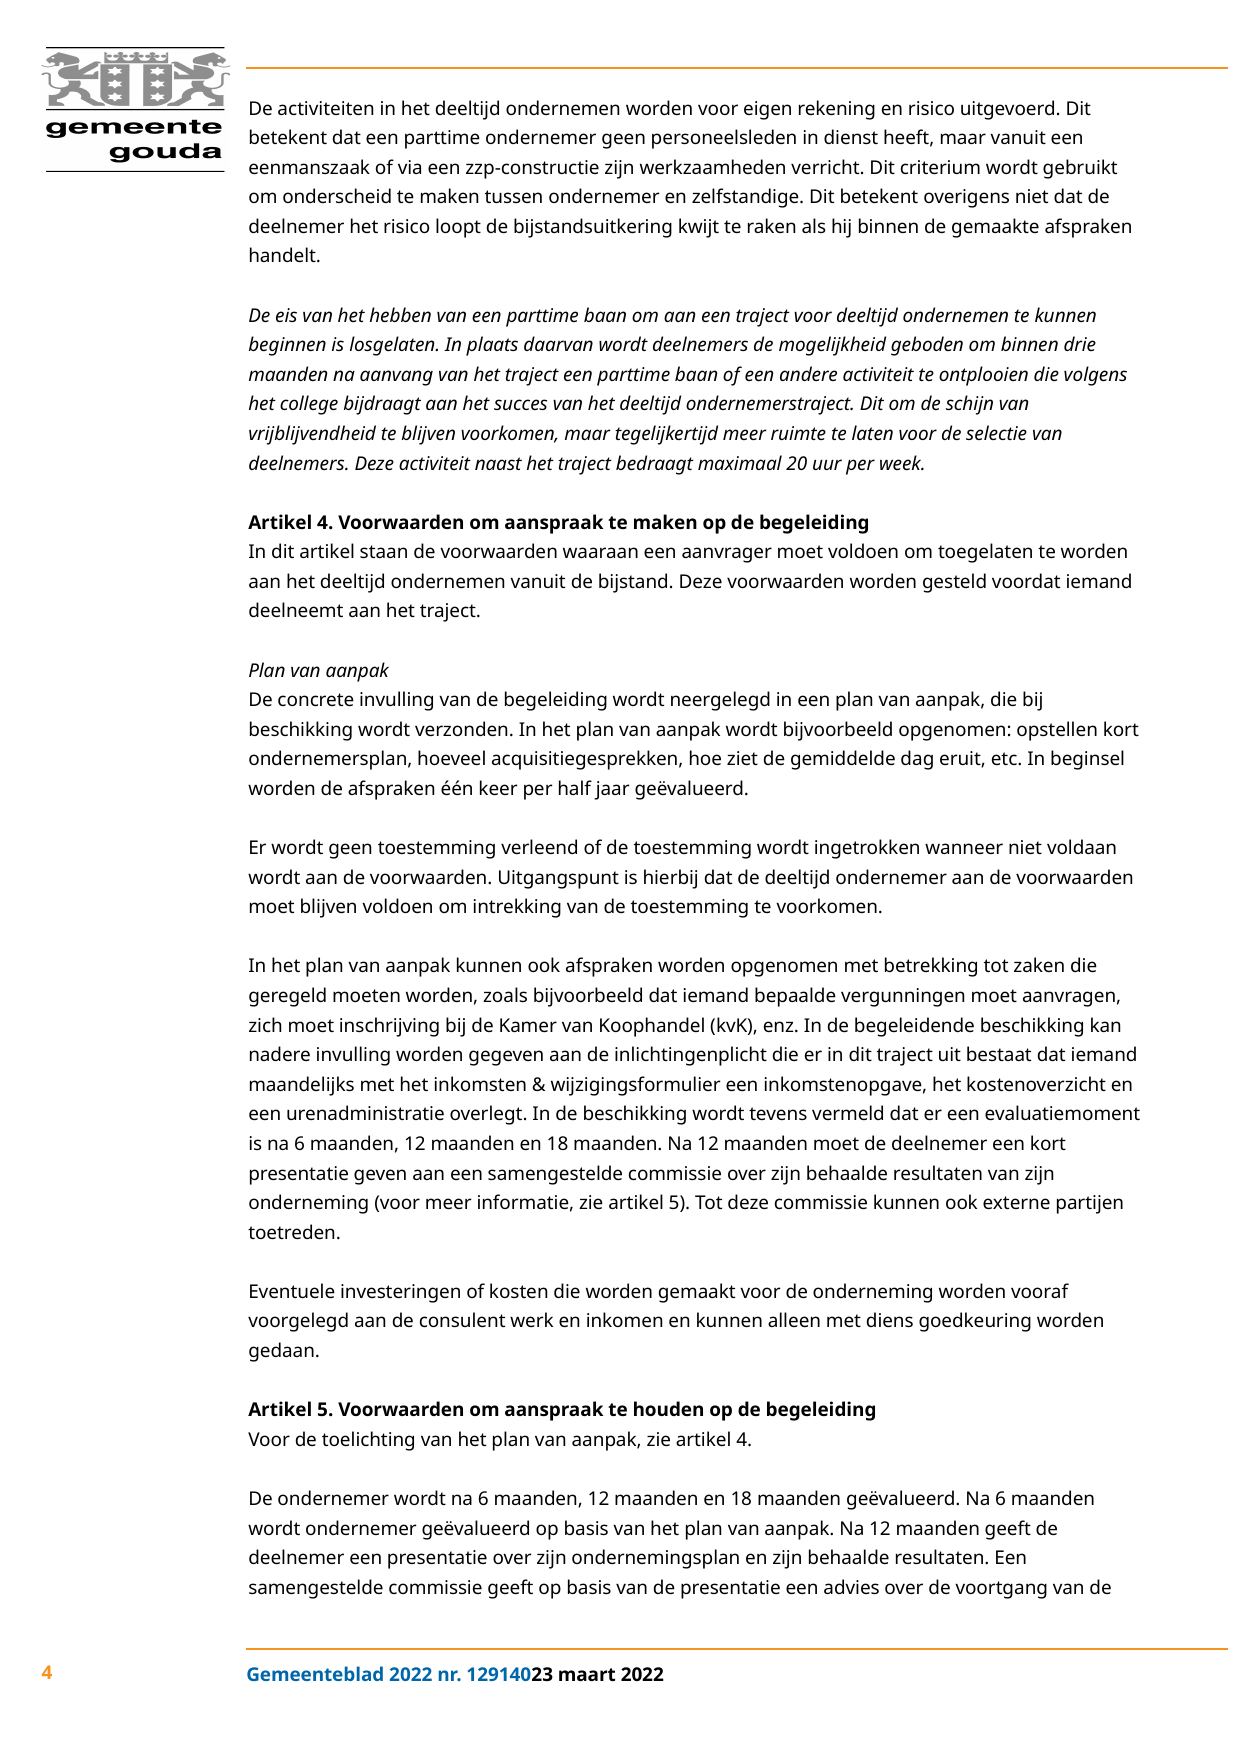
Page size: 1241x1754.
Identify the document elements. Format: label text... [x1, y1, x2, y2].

text De concrete invulling van de begeleiding wordt neergelegd in een plan van aanpak, die bij beschikking wordt verzonden. In het plan van aanpak wordt bijvoorbeeld opgenomen: opstellen kort ondernemersplan, hoeveel acquisitiegesprekken, hoe ziet de gemiddelde dag eruit, etc. In beginsel worden de afspraken één keer per half jaar geëvalueerd. [248, 686, 1152, 801]
text Artikel 5. Voorwaarden om aanspraak te houden op de begeleiding [248, 1396, 1152, 1422]
text Voor de toelichting van het plan van aanpak, zie artikel 4. [248, 1426, 1152, 1452]
picture [41, 47, 231, 172]
text De activiteiten in het deeltijd ondernemen worden voor eigen rekening en risico uitgevoerd. Dit betekent dat een parttime ondernemer geen personeelsleden in dienst heeft, maar vanuit een eenmanszaak of via een zzp-constructie zijn werkzaamheden verricht. Dit criterium wordt gebruikt om onderscheid te maken tussen ondernemer en zelfstandige. Dit betekent overigens niet dat de deelnemer het risico loopt de bijstandsuitkering kwijt te raken als hij binnen de gemaakte afspraken handelt. [248, 95, 1152, 268]
text Plan van aanpak [248, 657, 1152, 683]
text In het plan van aanpak kunnen ook afspraken worden opgenomen met betrekking tot zaken die geregeld moeten worden, zoals bijvoorbeeld dat iemand bepaalde vergunningen moet aanvragen, zich moet inschrijving bij de Kamer van Koophandel (kvK), enz. In de begeleidende beschikking kan nadere invulling worden gegeven aan de inlichtingenplicht die er in dit traject uit bestaat dat iemand maandelijks met het inkomsten & wijzigingsformulier een inkomstenopgave, het kostenoverzicht en een urenadministratie overlegt. In de beschikking wordt tevens vermeld dat er een evaluatiemoment is na 6 maanden, 12 maanden en 18 maanden. Na 12 maanden moet de deelnemer een kort presentatie geven aan een samengestelde commissie over zijn behaalde resultaten van zijn onderneming (voor meer informatie, zie artikel 5). Tot deze commissie kunnen ook externe partijen toetreden. [248, 953, 1152, 1245]
text De ondernemer wordt na 6 maanden, 12 maanden en 18 maanden geëvalueerd. Na 6 maanden wordt ondernemer geëvalueerd op basis van het plan van aanpak. Na 12 maanden geeft de deelnemer een presentatie over zijn ondernemingsplan en zijn behaalde resultaten. Een samengestelde commissie geeft op basis van de presentatie een advies over de voortgang van de [248, 1485, 1152, 1600]
text Artikel 4. Voorwaarden om aanspraak te maken op de begeleiding [248, 509, 1152, 535]
text Eventuele investeringen of kosten die worden gemaakt voor de onderneming worden vooraf voorgelegd aan de consulent werk en inkomen en kunnen alleen met diens goedkeuring worden gedaan. [248, 1278, 1152, 1363]
text In dit artikel staan de voorwaarden waaraan een aanvrager moet voldoen om toegelaten te worden aan het deeltijd ondernemen vanuit de bijstand. Deze voorwaarden worden gesteld voordat iemand deelneemt aan het traject. [248, 538, 1152, 623]
text Er wordt geen toestemming verleend of de toestemming wordt ingetrokken wanneer niet voldaan wordt aan de voorwaarden. Uitgangspunt is hierbij dat de deeltijd ondernemer aan de voorwaarden moet blijven voldoen om intrekking van de toestemming te voorkomen. [248, 834, 1152, 919]
text De eis van het hebben van een parttime baan om aan een traject voor deeltijd ondernemen te kunnen beginnen is losgelaten. In plaats daarvan wordt deelnemers de mogelijkheid geboden om binnen drie maanden na aanvang van het traject een parttime baan of een andere activiteit te ontplooien die volgens het college bijdraagt aan het succes van het deeltijd ondernemerstraject. Dit om de schijn van vrijblijvendheid te blijven voorkomen, maar tegelijkertijd meer ruimte te laten voor de selectie van deelnemers. Deze activiteit naast het traject bedraagt maximaal 20 uur per week. [248, 302, 1152, 476]
